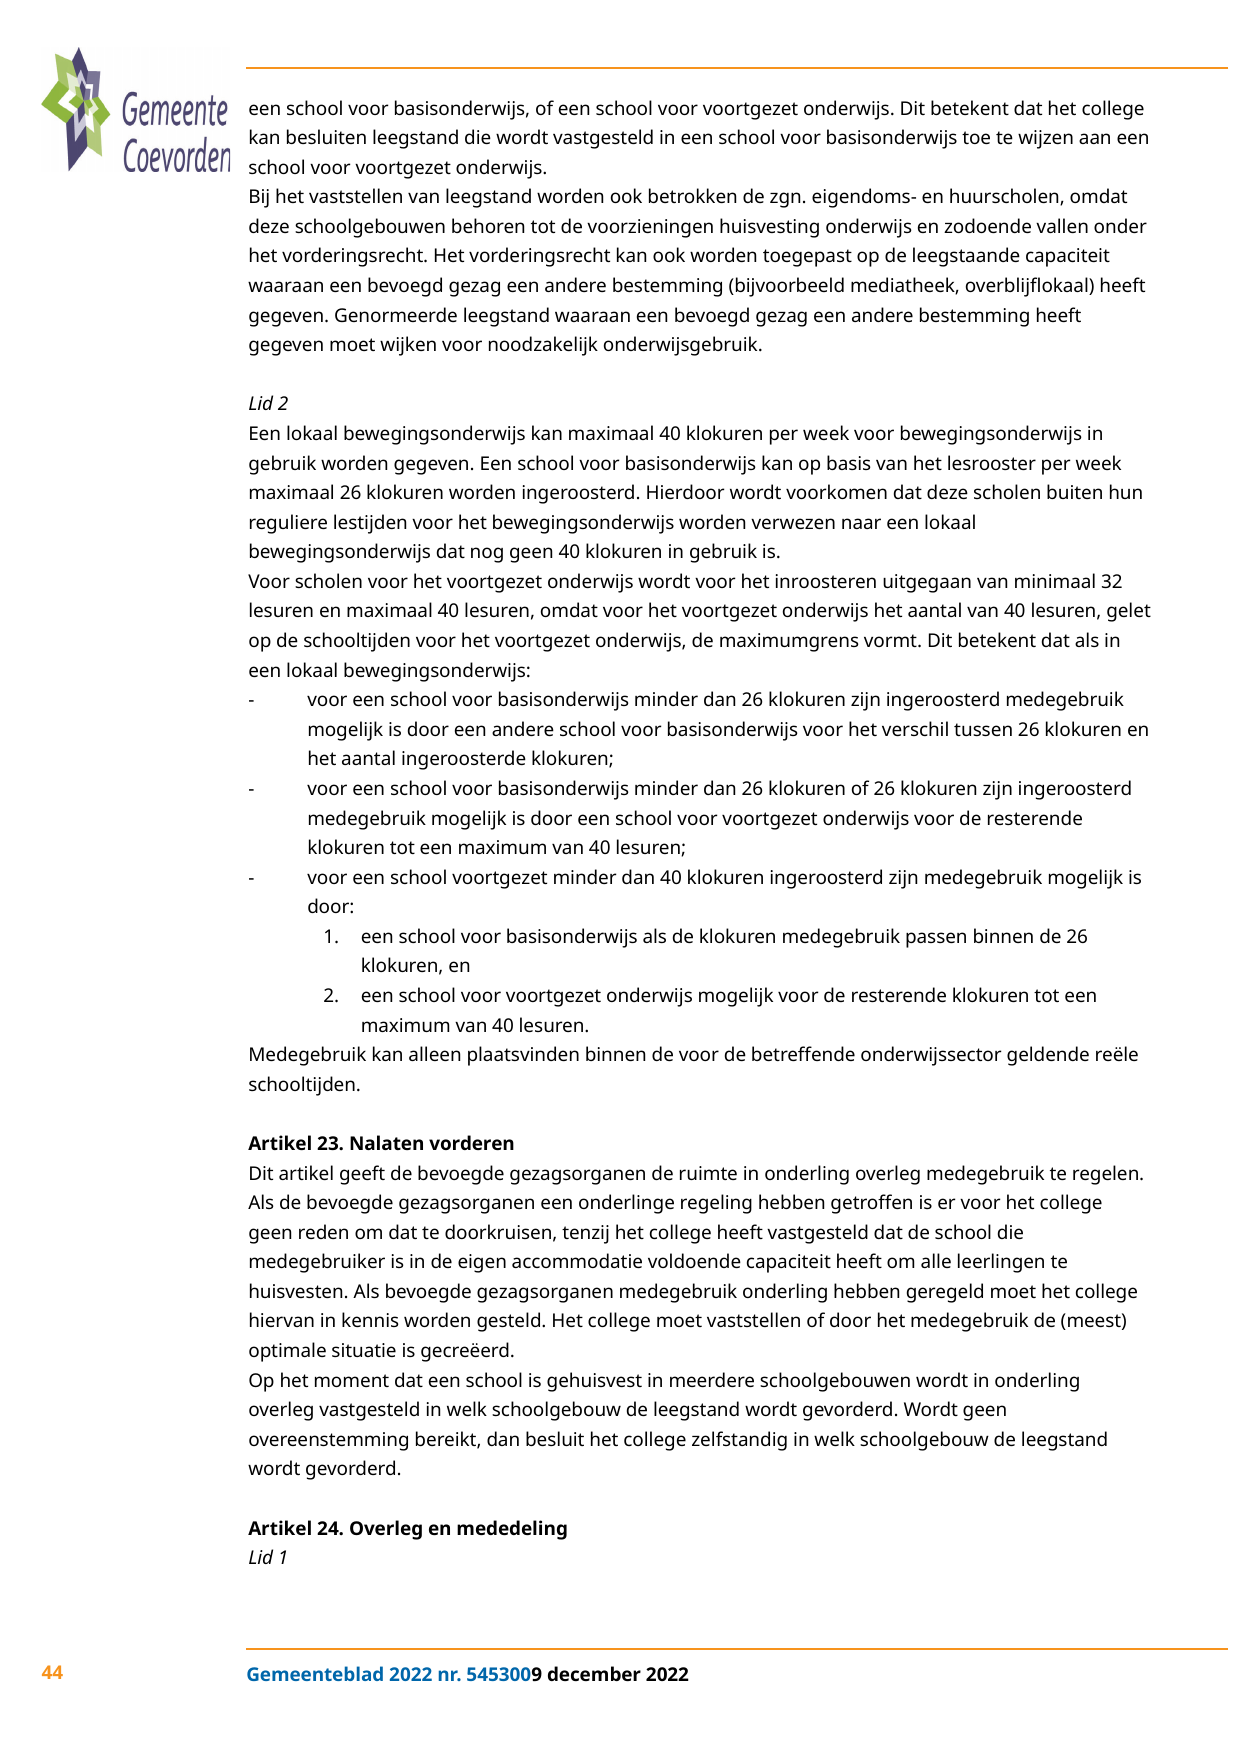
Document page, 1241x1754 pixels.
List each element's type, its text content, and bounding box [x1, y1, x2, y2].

text Artikel 24. Overleg en mededeling [248, 1515, 1152, 1541]
text een school voor basisonderwijs, of een school voor voortgezet onderwijs. Dit betekent dat het college kan besluiten leegstand die wordt vastgesteld in een school voor basisonderwijs toe te wijzen aan een school voor voortgezet onderwijs. [248, 95, 1152, 180]
list een school voor basisonderwijs als de klokuren medegebruik passen binnen de 26 klokuren, en [323, 923, 1152, 978]
text Op het moment dat een school is gehuisvest in meerdere schoolgebouwen wordt in onderling overleg vastgesteld in welk schoolgebouw de leegstand wordt gevorderd. Wordt geen overeenstemming bereikt, dan besluit het college zelfstandig in welk schoolgebouw de leegstand wordt gevorderd. [248, 1367, 1152, 1481]
list voor een school voor basisonderwijs minder dan 26 klokuren zijn ingeroosterd medegebruik mogelijk is door een andere school voor basisonderwijs voor het verschil tussen 26 klokuren en het aantal ingeroosterde klokuren; [248, 686, 1152, 771]
text Artikel 23. Nalaten vorderen [248, 1130, 1152, 1156]
list voor een school voortgezet minder dan 40 klokuren ingeroosterd zijn medegebruik mogelijk is door: [248, 864, 1152, 919]
text Dit artikel geeft de bevoegde gezagsorganen de ruimte in onderling overleg medegebruik te regelen. Als de bevoegde gezagsorganen een onderlinge regeling hebben getroffen is er voor het college geen reden om dat te doorkruisen, tenzij het college heeft vastgesteld dat de school die medegebruiker is in de eigen accommodatie voldoende capaciteit heeft om alle leerlingen te huisvesten. Als bevoegde gezagsorganen medegebruik onderling hebben geregeld moet het college hiervan in kennis worden gesteld. Het college moet vaststellen of door het medegebruik de (meest) optimale situatie is gecreëerd. [248, 1160, 1152, 1363]
text Bij het vaststellen van leegstand worden ook betrokken de zgn. eigendoms- en huurscholen, omdat deze schoolgebouwen behoren tot de voorzieningen huisvesting onderwijs en zodoende vallen onder het vorderingsrecht. Het vorderingsrecht kan ook worden toegepast op de leegstaande capaciteit waaraan een bevoegd gezag een andere bestemming (bijvoorbeeld mediatheek, overblijflokaal) heeft gegeven. Genormeerde leegstand waaraan een bevoegd gezag een andere bestemming heeft gegeven moet wijken voor noodzakelijk onderwijsgebruik. [248, 183, 1152, 357]
list een school voor voortgezet onderwijs mogelijk voor de resterende klokuren tot een maximum van 40 lesuren. [323, 982, 1152, 1038]
text Medegebruik kan alleen plaatsvinden binnen de voor de betreffende onderwijssector geldende reële schooltijden. [248, 1041, 1152, 1097]
list voor een school voor basisonderwijs minder dan 26 klokuren of 26 klokuren zijn ingeroosterd medegebruik mogelijk is door een school voor voortgezet onderwijs voor de resterende klokuren tot een maximum van 40 lesuren; [248, 775, 1152, 860]
text Lid 2 [248, 391, 1152, 416]
picture [41, 47, 231, 172]
text Voor scholen voor het voortgezet onderwijs wordt voor het inroosteren uitgegaan van minimaal 32 lesuren en maximaal 40 lesuren, omdat voor het voortgezet onderwijs het aantal van 40 lesuren, gelet op de schooltijden voor het voortgezet onderwijs, de maximumgrens vormt. Dit betekent dat als in een lokaal bewegingsonderwijs: [248, 568, 1152, 683]
text Lid 1 [248, 1544, 1152, 1570]
text Een lokaal bewegingsonderwijs kan maximaal 40 klokuren per week voor bewegingsonderwijs in gebruik worden gegeven. Een school voor basisonderwijs kan op basis van het lesrooster per week maximaal 26 klokuren worden ingeroosterd. Hierdoor wordt voorkomen dat deze scholen buiten hun reguliere lestijden voor het bewegingsonderwijs worden verwezen naar een lokaal bewegingsonderwijs dat nog geen 40 klokuren in gebruik is. [248, 420, 1152, 564]
